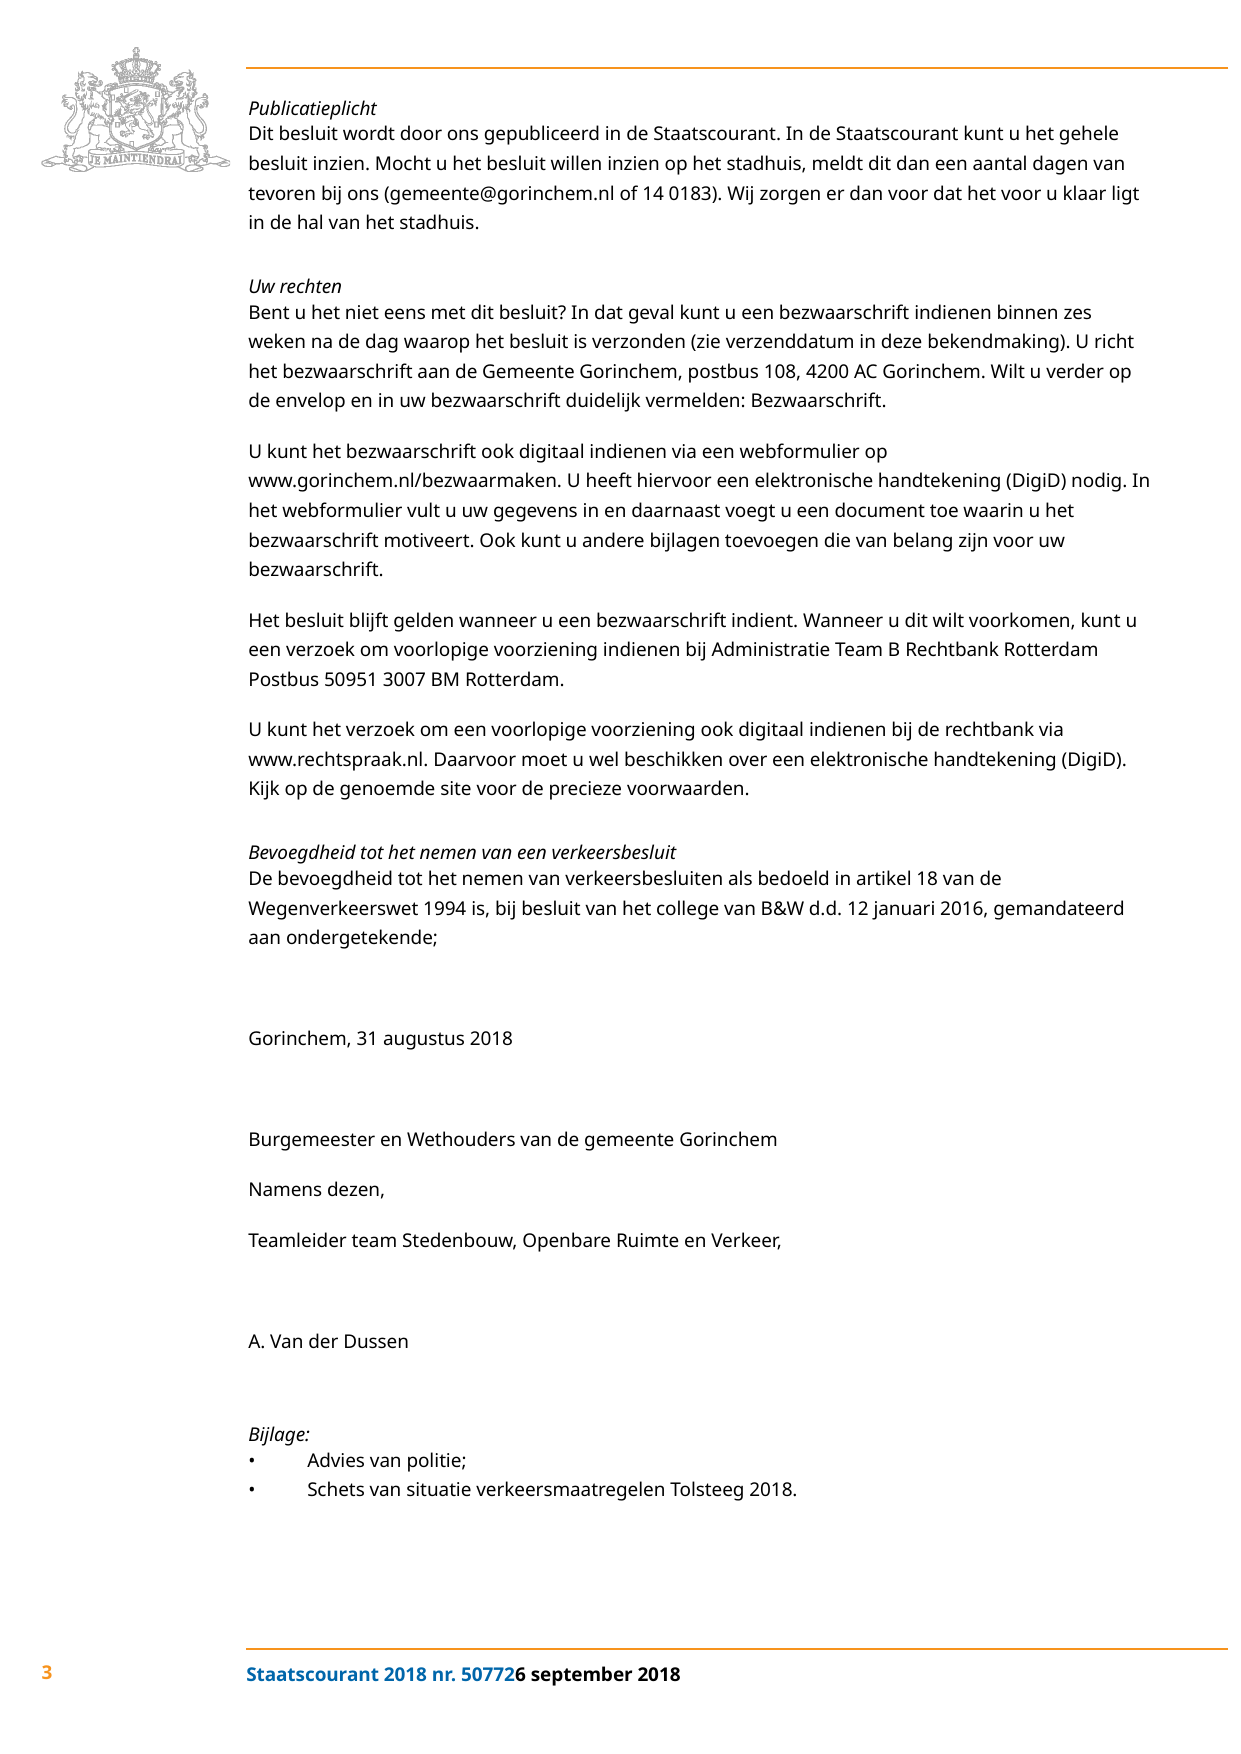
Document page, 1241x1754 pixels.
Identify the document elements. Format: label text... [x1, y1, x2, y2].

text Dit besluit wordt door ons gepubliceerd in de Staatscourant. In de Staatscourant kunt u het gehele besluit inzien. Mocht u het besluit willen inzien op het stadhuis, meldt dit dan een aantal dagen van tevoren bij ons (gemeente@gorinchem.nl of 14 0183). Wij zorgen er dan voor dat het voor u klaar ligt in de hal van het stadhuis. [248, 121, 1152, 235]
text De bevoegdheid tot het nemen van verkeersbesluiten als bedoeld in artikel 18 van de Wegenverkeerswet 1994 is, bij besluit van het college van B&W d.d. 12 januari 2016, gemandateerd aan ondergetekende; [248, 865, 1152, 950]
text Uw rechten [248, 273, 1152, 299]
text Het besluit blijft gelden wanneer u een bezwaarschrift indient. Wanneer u dit wilt voorkomen, kunt u een verzoek om voorlopige voorziening indienen bij Administratie Team B Rechtbank Rotterdam Postbus 50951 3007 BM Rotterdam. [248, 607, 1152, 692]
text U kunt het bezwaarschrift ook digitaal indienen via een webformulier op www.gorinchem.nl/bezwaarmaken. U heeft hiervoor een elektronische handtekening (DigiD) nodig. In het webformulier vult u uw gegevens in en daarnaast voegt u een document toe waarin u het bezwaarschrift motiveert. Ook kunt u andere bijlagen toevoegen die van belang zijn voor uw bezwaarschrift. [248, 438, 1152, 582]
text Namens dezen, [248, 1177, 1152, 1202]
text U kunt het verzoek om een voorlopige voorziening ook digitaal indienen bij de rechtbank via www.rechtspraak.nl. Daarvoor moet u wel beschikken over een elektronische handtekening (DigiD). Kijk op de genoemde site voor de precieze voorwaarden. [248, 716, 1152, 801]
text Gorinchem, 31 augustus 2018 [248, 1025, 1152, 1051]
text Burgemeester en Wethouders van de gemeente Gorinchem [248, 1126, 1152, 1152]
text Bent u het niet eens met dit besluit? In dat geval kunt u een bezwaarschrift indienen binnen zes weken na de dag waarop het besluit is verzonden (zie verzenddatum in deze bekendmaking). U richt het bezwaarschrift aan de Gemeente Gorinchem, postbus 108, 4200 AC Gorinchem. Wilt u verder op de envelop en in uw bezwaarschrift duidelijk vermelden: Bezwaarschrift. [248, 299, 1152, 413]
picture [41, 47, 231, 172]
text Bijlage: [248, 1421, 1152, 1447]
text Teamleider team Stedenbouw, Openbare Ruimte en Verkeer, [248, 1227, 1152, 1253]
text Bevoegdheid tot het nemen van een verkeersbesluit [248, 839, 1152, 865]
text A. Van der Dussen [248, 1328, 1152, 1353]
text Publicatieplicht [248, 95, 1152, 121]
list Schets van situatie verkeersmaatregelen Tolsteeg 2018. [248, 1477, 1152, 1502]
list Advies van politie; [248, 1447, 1152, 1473]
